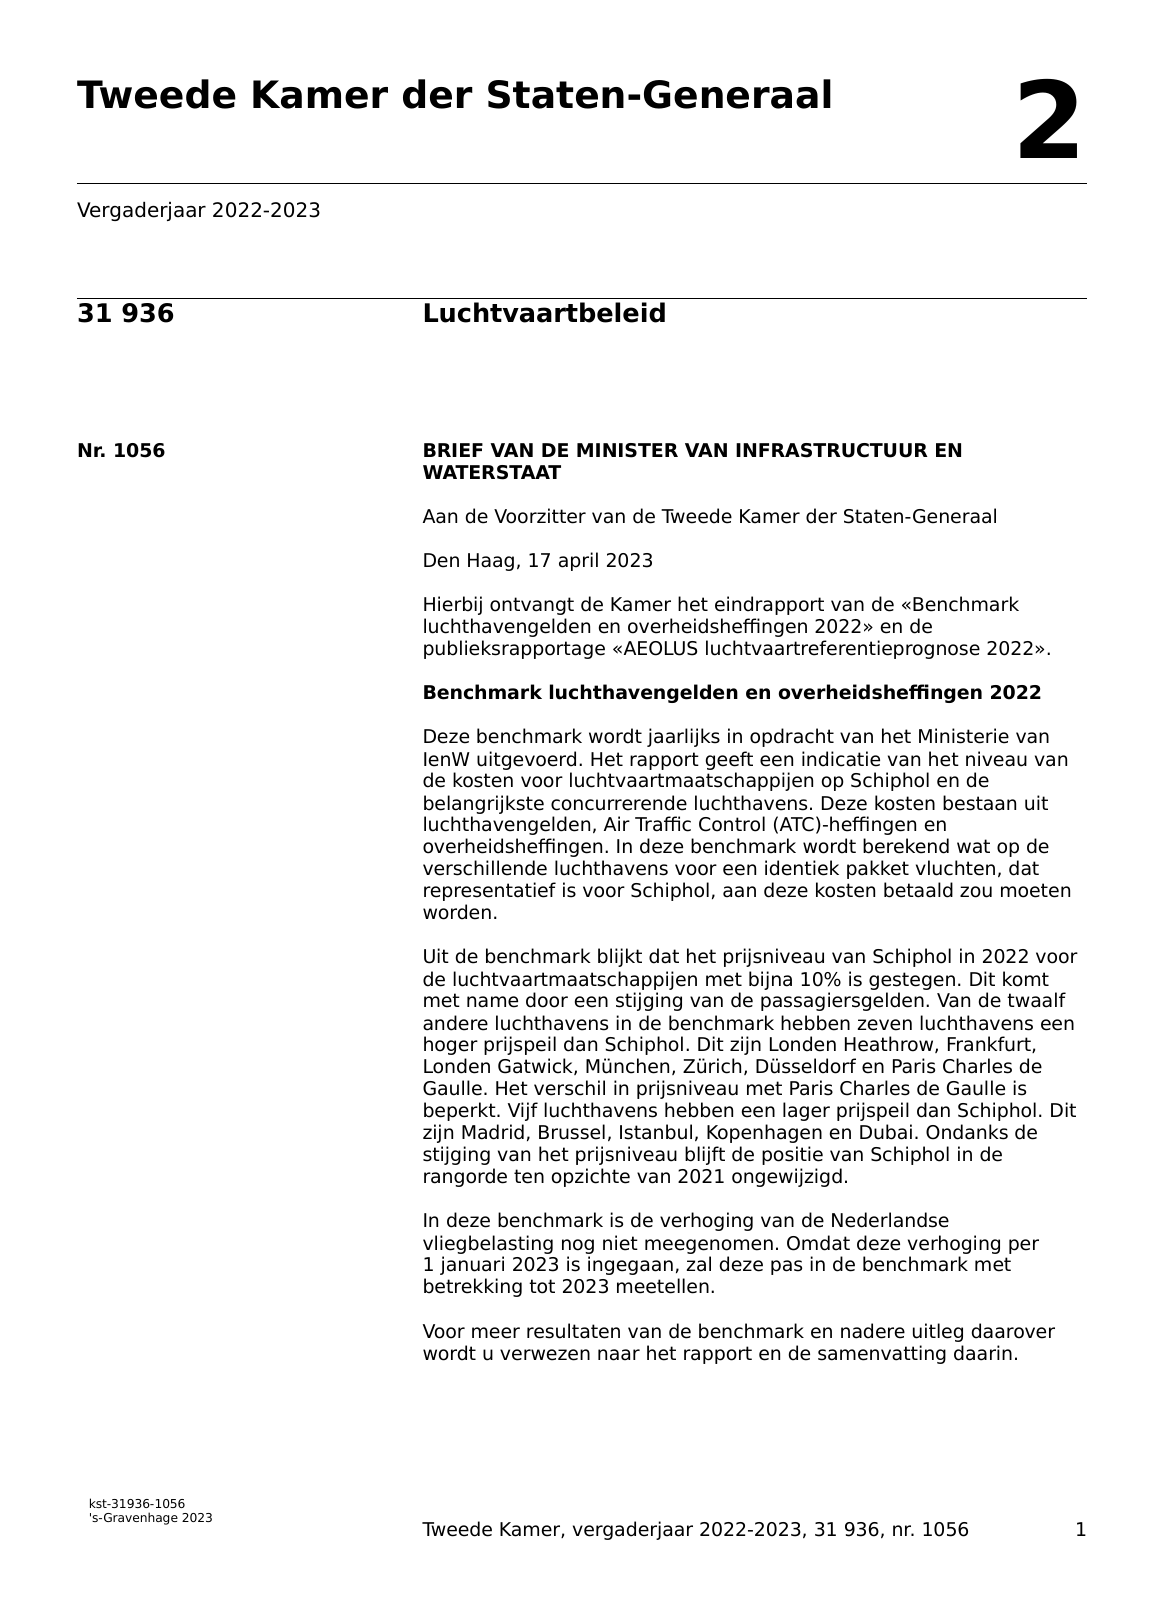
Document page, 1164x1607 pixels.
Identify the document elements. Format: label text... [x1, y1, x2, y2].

text Hierbij ontvangt de Kamer het eindrapport van de «Benchmark luchthavengelden en overheidsheffingen 2022» en de publieksrapportage «AEOLUS luchtvaartreferentieprognose 2022». [422, 594, 1087, 660]
text kst-31936-1056 [88, 1497, 323, 1511]
table_cell Vergaderjaar 2022-2023 [77, 184, 1087, 298]
text Aan de Voorzitter van de Tweede Kamer der Staten-Generaal [422, 506, 1087, 528]
text Uit de benchmark blijkt dat het prijsniveau van Schiphol in 2022 voor de luchtvaartmaatschappijen met bijna 10% is gestegen. Dit komt met name door een stijging van de passagiersgelden. Van de twaalf andere luchthavens in de benchmark hebben zeven luchthavens een hoger prijspeil dan Schiphol. Dit zijn Londen Heathrow, Frankfurt, Londen Gatwick, München, Zürich, Düsseldorf en Paris Charles de Gaulle. Het verschil in prijsniveau met Paris Charles de Gaulle is beperkt. Vijf luchthavens hebben een lager prijspeil dan Schiphol. Dit zijn Madrid, Brussel, Istanbul, Kopenhagen en Dubai. Ondanks de stijging van het prijsniveau blijft de positie van Schiphol in de rangorde ten opzichte van 2021 ongewijzigd. [422, 946, 1087, 1188]
subtitle Nr. 1056 BRIEF VAN DE MINISTER VAN INFRASTRUCTUUR EN WATERSTAAT [77, 440, 1087, 484]
text 's-Gravenhage 2023 [88, 1511, 323, 1525]
text Voor meer resultaten van de benchmark en nadere uitleg daarover wordt u verwezen naar het rapport en de samenvatting daarin. [422, 1321, 1087, 1364]
subtitle 31 936 Luchtvaartbeleid [77, 299, 1087, 329]
text In deze benchmark is de verhoging van de Nederlandse vliegbelasting nog niet meegenomen. Omdat deze verhoging per 1 januari 2023 is ingegaan, zal deze pas in de benchmark met betrekking tot 2023 meetellen. [422, 1210, 1087, 1298]
subtitle Benchmark luchthavengelden en overheidsheffingen 2022 [422, 682, 1087, 704]
table_header 2 [886, 59, 1087, 183]
text Den Haag, 17 april 2023 [422, 550, 1087, 572]
text Deze benchmark wordt jaarlijks in opdracht van het Ministerie van IenW uitgevoerd. Het rapport geeft een indicatie van het niveau van de kosten voor luchtvaartmaatschappijen op Schiphol en de belangrijkste concurrerende luchthavens. Deze kosten bestaan uit luchthavengelden, Air Traffic Control (ATC)-heffingen en overheidsheffingen. In deze benchmark wordt berekend wat op de verschillende luchthavens voor een identiek pakket vluchten, dat representatief is voor Schiphol, aan deze kosten betaald zou moeten worden. [422, 726, 1087, 924]
table_header Tweede Kamer der Staten-Generaal [77, 59, 886, 183]
